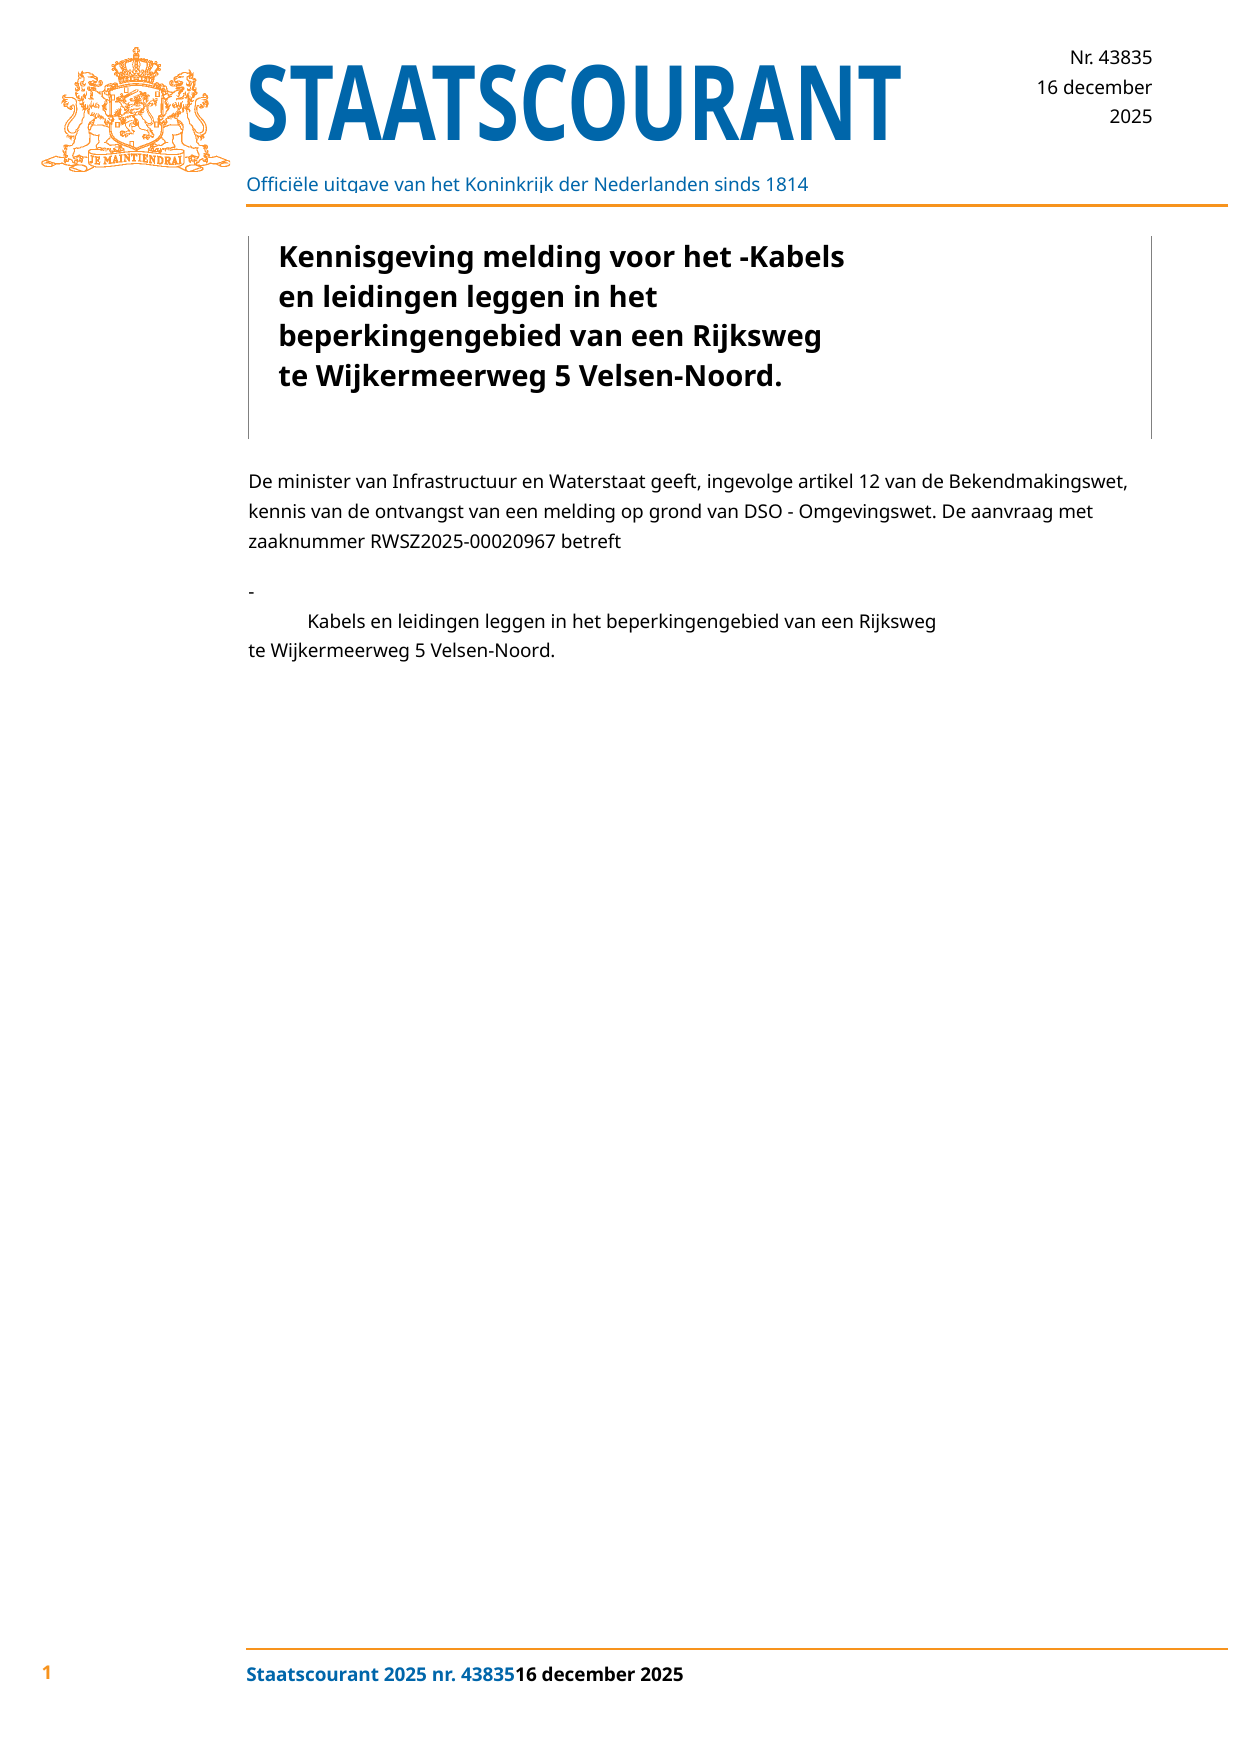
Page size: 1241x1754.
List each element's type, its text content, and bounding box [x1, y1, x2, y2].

text te Wijkermeerweg 5 Velsen-Noord. [248, 637, 1152, 663]
picture [912, 236, 1090, 414]
table_header [850, 236, 912, 413]
text De minister van Infrastructuur en Waterstaat geeft, ingevolge artikel 12 van de Bekendmakingswet, kennis van de ontvangst van een melding op grond van DSO - Omgevingswet. De aanvraag met zaaknummer RWSZ2025-00020967 betreft [248, 469, 1152, 553]
table_header [850, 414, 1151, 439]
table_header Kennisgeving melding voor het -Kabels en leidingen leggen in het beperkingengebied van een Rijksweg te Wijkermeerweg 5 Velsen-Noord. [249, 236, 850, 439]
picture [41, 47, 231, 172]
list Kabels en leidingen leggen in het beperkingengebied van een Rijksweg [248, 608, 1152, 633]
table_header [1090, 236, 1151, 413]
